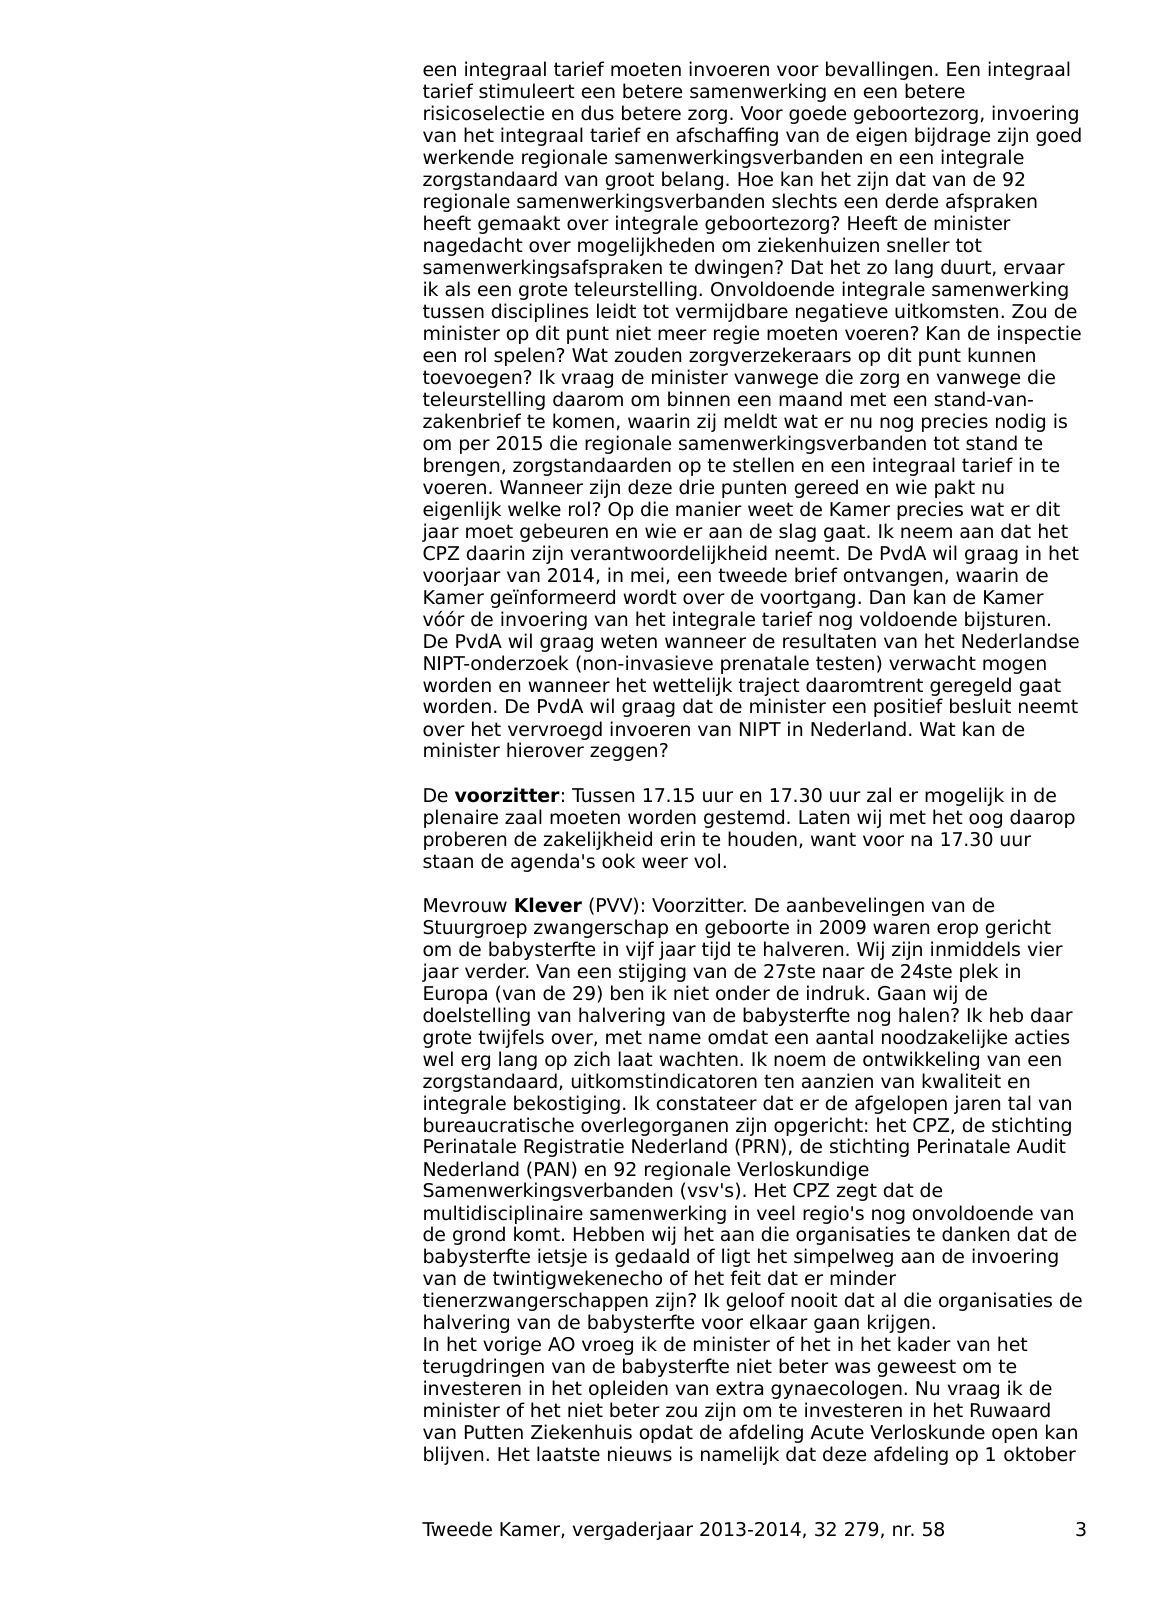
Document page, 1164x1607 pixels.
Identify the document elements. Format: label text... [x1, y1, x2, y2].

text De voorzitter: Tussen 17.15 uur en 17.30 uur zal er mogelijk in de plenaire zaal moeten worden gestemd. Laten wij met het oog daarop proberen de zakelijkheid erin te houden, want voor na 17.30 uur staan de agenda's ook weer vol. [422, 784, 1087, 872]
text een integraal tarief moeten invoeren voor bevallingen. Een integraal tarief stimuleert een betere samenwerking en een betere risicoselectie en dus betere zorg. Voor goede geboortezorg, invoering van het integraal tarief en afschaffing van de eigen bijdrage zijn goed werkende regionale samenwerkingsverbanden en een integrale zorgstandaard van groot belang. Hoe kan het zijn dat van de 92 regionale samenwerkingsverbanden slechts een derde afspraken heeft gemaakt over integrale geboortezorg? Heeft de minister nagedacht over mogelijkheden om ziekenhuizen sneller tot samenwerkingsafspraken te dwingen? Dat het zo lang duurt, ervaar ik als een grote teleurstelling. Onvoldoende integrale samenwerking tussen disciplines leidt tot vermijdbare negatieve uitkomsten. Zou de minister op dit punt niet meer regie moeten voeren? Kan de inspectie een rol spelen? Wat zouden zorgverzekeraars op dit punt kunnen toevoegen? Ik vraag de minister vanwege die zorg en vanwege die teleurstelling daarom om binnen een maand met een stand-van-zakenbrief te komen, waarin zij meldt wat er nu nog precies nodig is om per 2015 die regionale samenwerkingsverbanden tot stand te brengen, zorgstandaarden op te stellen en een integraal tarief in te voeren. Wanneer zijn deze drie punten gereed en wie pakt nu eigenlijk welke rol? Op die manier weet de Kamer precies wat er dit jaar moet gebeuren en wie er aan de slag gaat. Ik neem aan dat het CPZ daarin zijn verantwoordelijkheid neemt. De PvdA wil graag in het voorjaar van 2014, in mei, een tweede brief ontvangen, waarin de Kamer geïnformeerd wordt over de voortgang. Dan kan de Kamer vóór de invoering van het integrale tarief nog voldoende bijsturen. [422, 59, 1087, 631]
text Mevrouw Klever (PVV): Voorzitter. De aanbevelingen van de Stuurgroep zwangerschap en geboorte in 2009 waren erop gericht om de babysterfte in vijf jaar tijd te halveren. Wij zijn inmiddels vier jaar verder. Van een stijging van de 27ste naar de 24ste plek in Europa (van de 29) ben ik niet onder de indruk. Gaan wij de doelstelling van halvering van de babysterfte nog halen? Ik heb daar grote twijfels over, met name omdat een aantal noodzakelijke acties wel erg lang op zich laat wachten. Ik noem de ontwikkeling van een zorgstandaard, uitkomstindicatoren ten aanzien van kwaliteit en integrale bekostiging. Ik constateer dat er de afgelopen jaren tal van bureaucratische overlegorganen zijn opgericht: het CPZ, de stichting Perinatale Registratie Nederland (PRN), de stichting Perinatale Audit Nederland (PAN) en 92 regionale Verloskundige Samenwerkingsverbanden (vsv's). Het CPZ zegt dat de multidisciplinaire samenwerking in veel regio's nog onvoldoende van de grond komt. Hebben wij het aan die organisaties te danken dat de babysterfte ietsje is gedaald of ligt het simpelweg aan de invoering van de twintigwekenecho of het feit dat er minder tienerzwangerschappen zijn? Ik geloof nooit dat al die organisaties de halvering van de babysterfte voor elkaar gaan krijgen. [422, 895, 1087, 1334]
text In het vorige AO vroeg ik de minister of het in het kader van het terugdringen van de babysterfte niet beter was geweest om te investeren in het opleiden van extra gynaecologen. Nu vraag ik de minister of het niet beter zou zijn om te investeren in het Ruwaard van Putten Ziekenhuis opdat de afdeling Acute Verloskunde open kan blijven. Het laatste nieuws is namelijk dat deze afdeling op 1 oktober [422, 1334, 1087, 1466]
text De PvdA wil graag weten wanneer de resultaten van het Nederlandse NIPT-onderzoek (non-invasieve prenatale testen) verwacht mogen worden en wanneer het wettelijk traject daaromtrent geregeld gaat worden. De PvdA wil graag dat de minister een positief besluit neemt over het vervroegd invoeren van NIPT in Nederland. Wat kan de minister hierover zeggen? [422, 631, 1087, 762]
